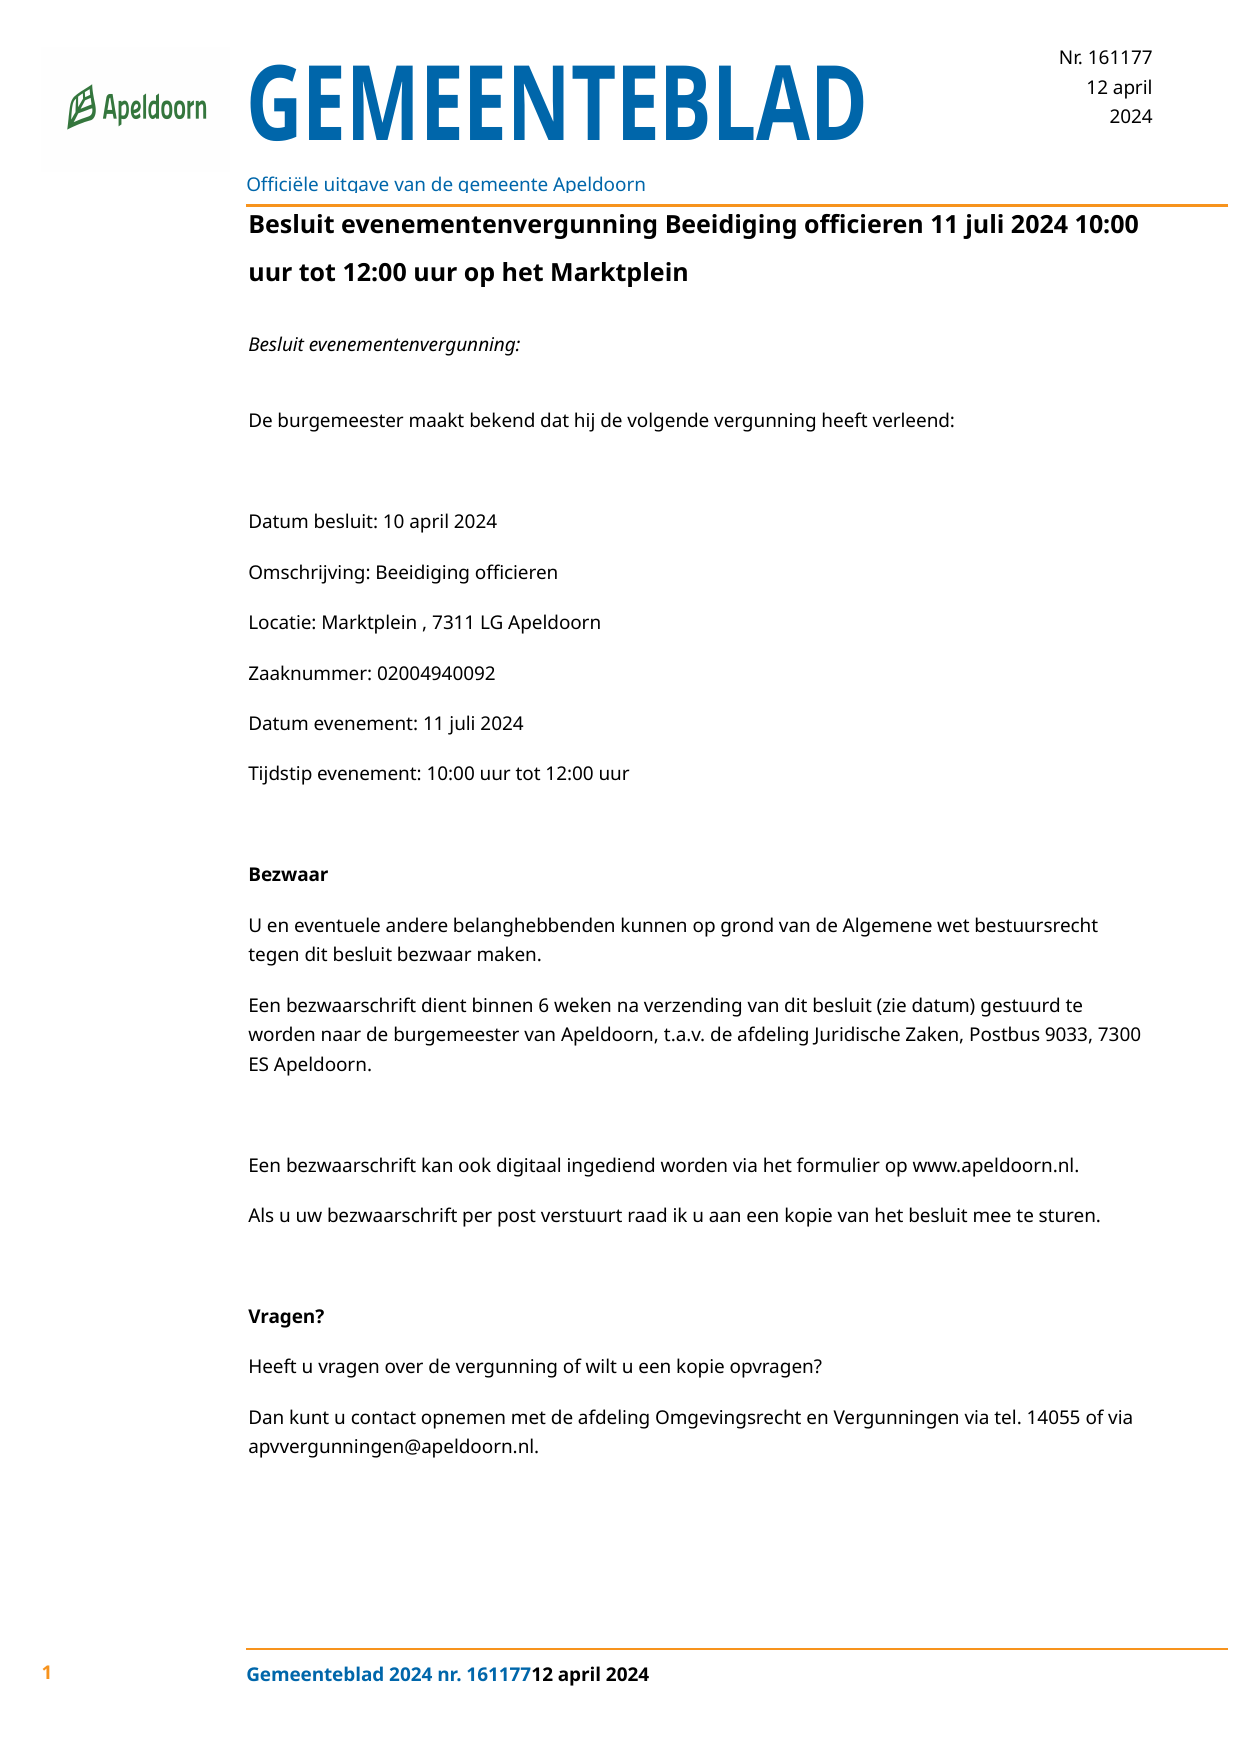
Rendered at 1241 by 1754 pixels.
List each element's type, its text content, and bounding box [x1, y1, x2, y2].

picture [41, 47, 231, 172]
text Heeft u vragen over de vergunning of wilt u een kopie opvragen? [248, 1353, 1152, 1379]
text Besluit evenementenvergunning: [248, 331, 1152, 357]
text Als u uw bezwaarschrift per post verstuurt raad ik u aan een kopie van het besluit mee te sturen. [248, 1202, 1152, 1228]
text Datum evenement: 11 juli 2024 [248, 710, 1152, 736]
text Bezwaar [248, 861, 1152, 887]
text Besluit evenementenvergunning Beeidiging officieren 11 juli 2024 10:00 uur tot 12:00 uur op het Marktplein [248, 207, 1152, 288]
text Tijdstip evenement: 10:00 uur tot 12:00 uur [248, 761, 1152, 786]
text Omschrijving: Beeidiging officieren [248, 559, 1152, 584]
text De burgemeester maakt bekend dat hij de volgende vergunning heeft verleend: [248, 408, 1152, 433]
text Locatie: Marktplein , 7311 LG Apeldoorn [248, 609, 1152, 635]
text Een bezwaarschrift dient binnen 6 weken na verzending van dit besluit (zie datum) gestuurd te worden naar de burgemeester van Apeldoorn, t.a.v. de afdeling Juridische Zaken, Postbus 9033, 7300 ES Apeldoorn. [248, 992, 1152, 1077]
text Dan kunt u contact opnemen met de afdeling Omgevingsrecht en Vergunningen via tel. 14055 of via apvvergunningen@apeldoorn.nl. [248, 1404, 1152, 1459]
text Datum besluit: 10 april 2024 [248, 508, 1152, 534]
text Een bezwaarschrift kan ook digitaal ingediend worden via het formulier op www.apeldoorn.nl. [248, 1152, 1152, 1177]
text Vragen? [248, 1303, 1152, 1329]
text Zaaknummer: 02004940092 [248, 660, 1152, 685]
text U en eventuele andere belanghebbenden kunnen op grond van de Algemene wet bestuursrecht tegen dit besluit bezwaar maken. [248, 912, 1152, 967]
